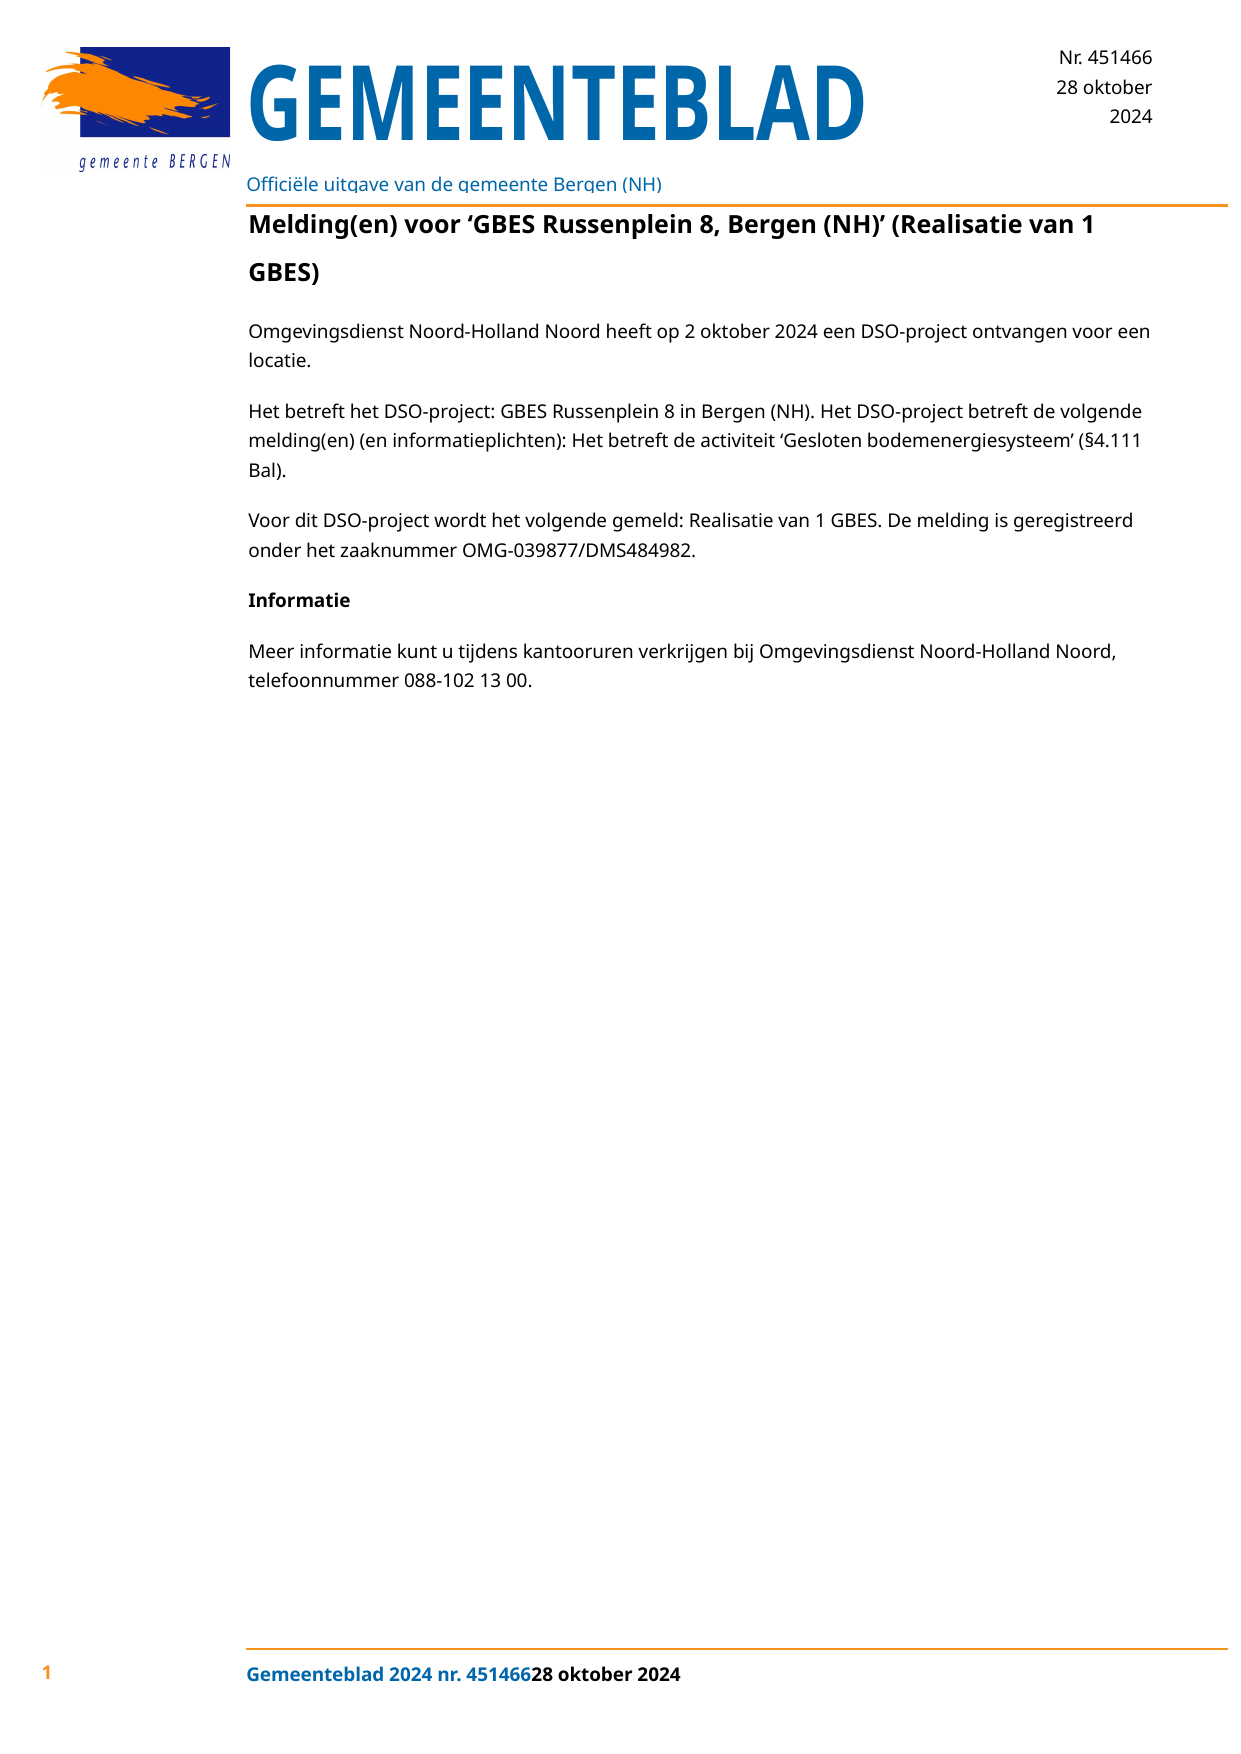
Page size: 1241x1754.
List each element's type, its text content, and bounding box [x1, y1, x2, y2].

text Meer informatie kunt u tijdens kantooruren verkrijgen bij Omgevingsdienst Noord-Holland Noord, telefoonnummer 088-102 13 00. [248, 638, 1152, 693]
text Omgevingsdienst Noord-Holland Noord heeft op 2 oktober 2024 een DSO-project ontvangen voor een locatie. [248, 318, 1152, 373]
text Voor dit DSO-project wordt het volgende gemeld: Realisatie van 1 GBES. De melding is geregistreerd onder het zaaknummer OMG-039877/DMS484982. [248, 507, 1152, 563]
text Het betreft het DSO-project: GBES Russenplein 8 in Bergen (NH). Het DSO-project betreft de volgende melding(en) (en informatieplichten): Het betreft de activiteit ‘Gesloten bodemenergiesysteem’ (§4.111 Bal). [248, 398, 1152, 483]
text Informatie [248, 587, 1152, 613]
text Melding(en) voor ‘GBES Russenplein 8, Bergen (NH)’ (Realisatie van 1 GBES) [248, 207, 1152, 288]
picture [41, 47, 231, 172]
